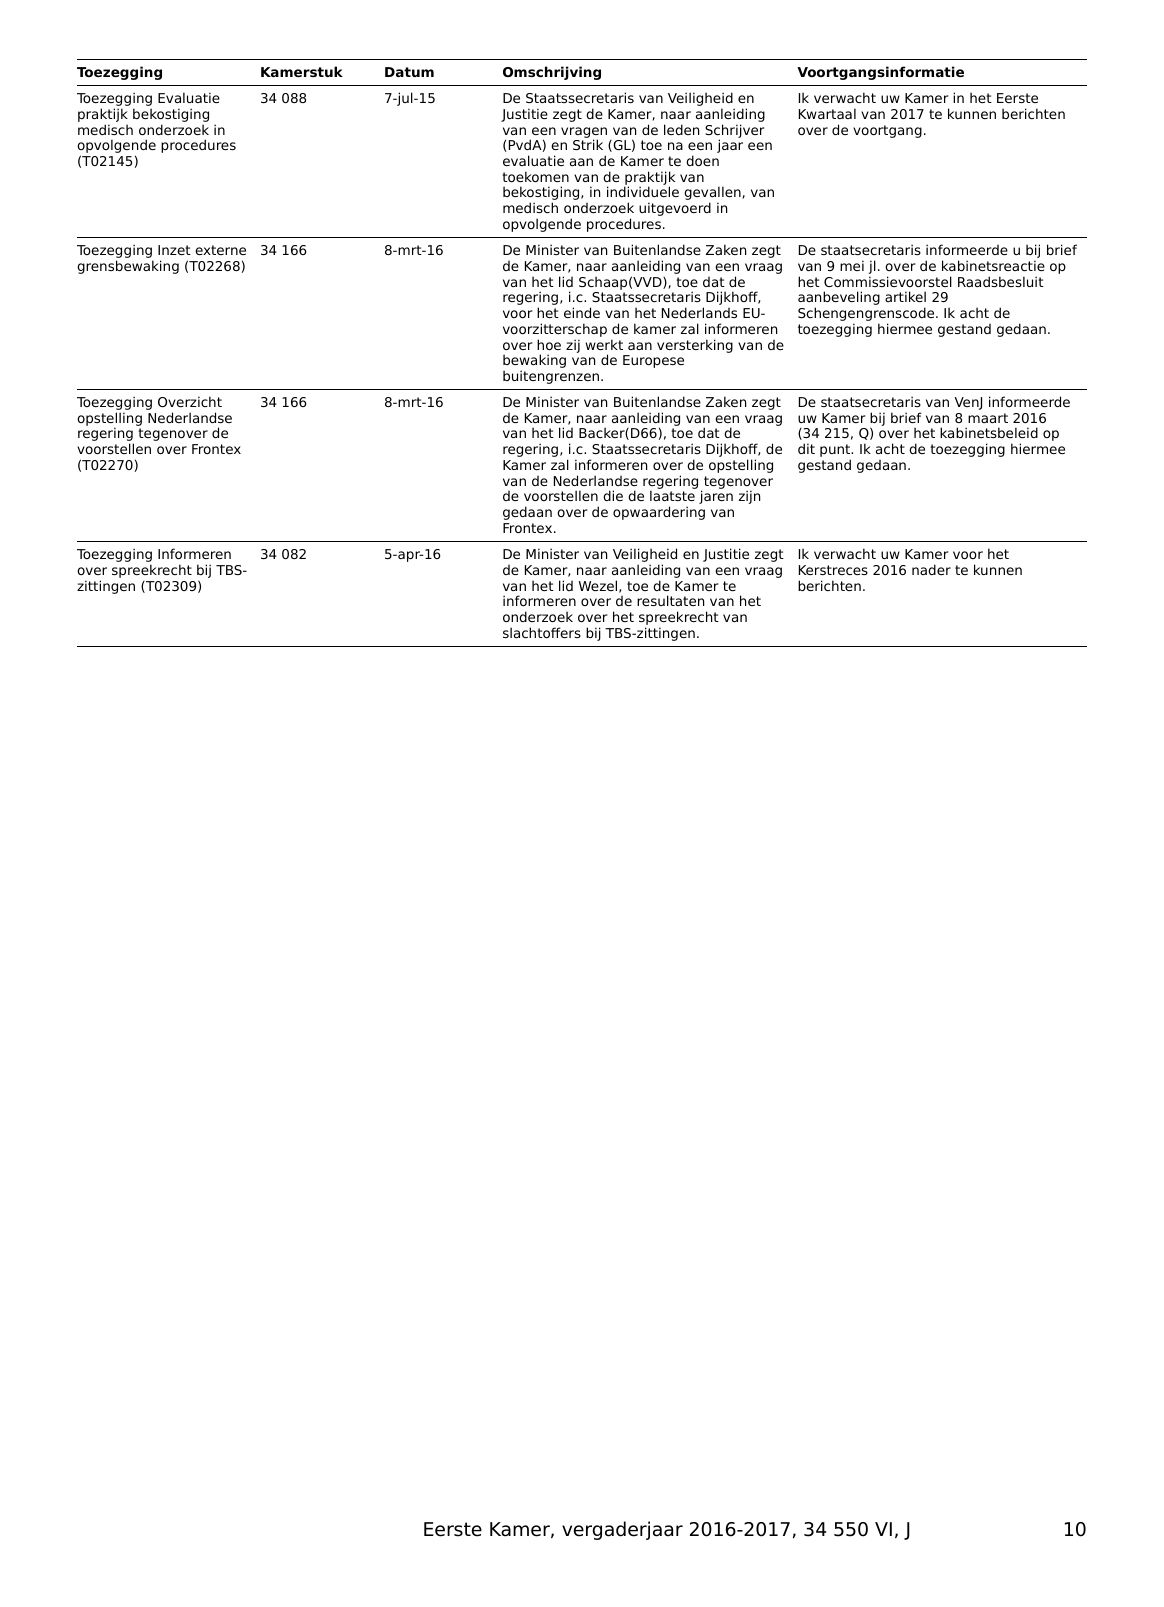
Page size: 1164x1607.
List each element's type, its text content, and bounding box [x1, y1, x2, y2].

table_cell Toezegging Evaluatie praktijk bekostiging medisch onderzoek in opvolgende procedures (T02145) [77, 86, 254, 237]
table_cell Ik verwacht uw Kamer in het Eerste Kwartaal van 2017 te kunnen berichten over de voortgang. [791, 86, 1087, 237]
table_cell Toezegging Informeren over spreekrecht bij TBS-zittingen (T02309) [77, 542, 254, 646]
table_cell De staatsecretaris van VenJ informeerde uw Kamer bij brief van 8 maart 2016 (34 215, Q) over het kabinetsbeleid op dit punt. Ik acht de toezegging hiermee gestand gedaan. [791, 390, 1087, 541]
table_cell Toezegging Overzicht opstelling Nederlandse regering tegenover de voorstellen over Frontex (T02270) [77, 390, 254, 541]
table_cell De staatsecretaris informeerde u bij brief van 9 mei jl. over de kabinetsreactie op het Commissievoorstel Raadsbesluit aanbeveling artikel 29 Schengengrenscode. Ik acht de toezegging hiermee gestand gedaan. [791, 238, 1087, 389]
table_cell Toezegging Inzet externe grensbewaking (T02268) [77, 238, 254, 389]
table_cell 8-mrt-16 [378, 390, 496, 541]
table_cell 34 088 [254, 86, 378, 237]
table_header Toezegging [77, 60, 254, 85]
table_cell Ik verwacht uw Kamer voor het Kerstreces 2016 nader te kunnen berichten. [791, 542, 1087, 646]
table_cell De Minister van Buitenlandse Zaken zegt de Kamer, naar aanleiding van een vraag van het lid Schaap(VVD), toe dat de regering, i.c. Staatssecretaris Dijkhoff, voor het einde van het Nederlands EU-voorzitterschap de kamer zal informeren over hoe zij werkt aan versterking van de bewaking van de Europese buitengrenzen. [496, 238, 791, 389]
table_cell 34 166 [254, 390, 378, 541]
table_cell 34 166 [254, 238, 378, 389]
table_cell 34 082 [254, 542, 378, 646]
table_cell De Minister van Veiligheid en Justitie zegt de Kamer, naar aanleiding van een vraag van het lid Wezel, toe de Kamer te informeren over de resultaten van het onderzoek over het spreekrecht van slachtoffers bij TBS-zittingen. [496, 542, 791, 646]
table_header Voortgangsinformatie [791, 60, 1087, 85]
table_cell De Staatssecretaris van Veiligheid en Justitie zegt de Kamer, naar aanleiding van een vragen van de leden Schrijver (PvdA) en Strik (GL) toe na een jaar een evaluatie aan de Kamer te doen toekomen van de praktijk van bekostiging, in individuele gevallen, van medisch onderzoek uitgevoerd in opvolgende procedures. [496, 86, 791, 237]
table_header Datum [378, 60, 496, 85]
table_cell 8-mrt-16 [378, 238, 496, 389]
table_cell 5-apr-16 [378, 542, 496, 646]
table_header Kamerstuk [254, 60, 378, 85]
table_cell 7-jul-15 [378, 86, 496, 237]
table_header Omschrijving [496, 60, 791, 85]
table_cell De Minister van Buitenlandse Zaken zegt de Kamer, naar aanleiding van een vraag van het lid Backer(D66), toe dat de regering, i.c. Staatssecretaris Dijkhoff, de Kamer zal informeren over de opstelling van de Nederlandse regering tegenover de voorstellen die de laatste jaren zijn gedaan over de opwaardering van Frontex. [496, 390, 791, 541]
